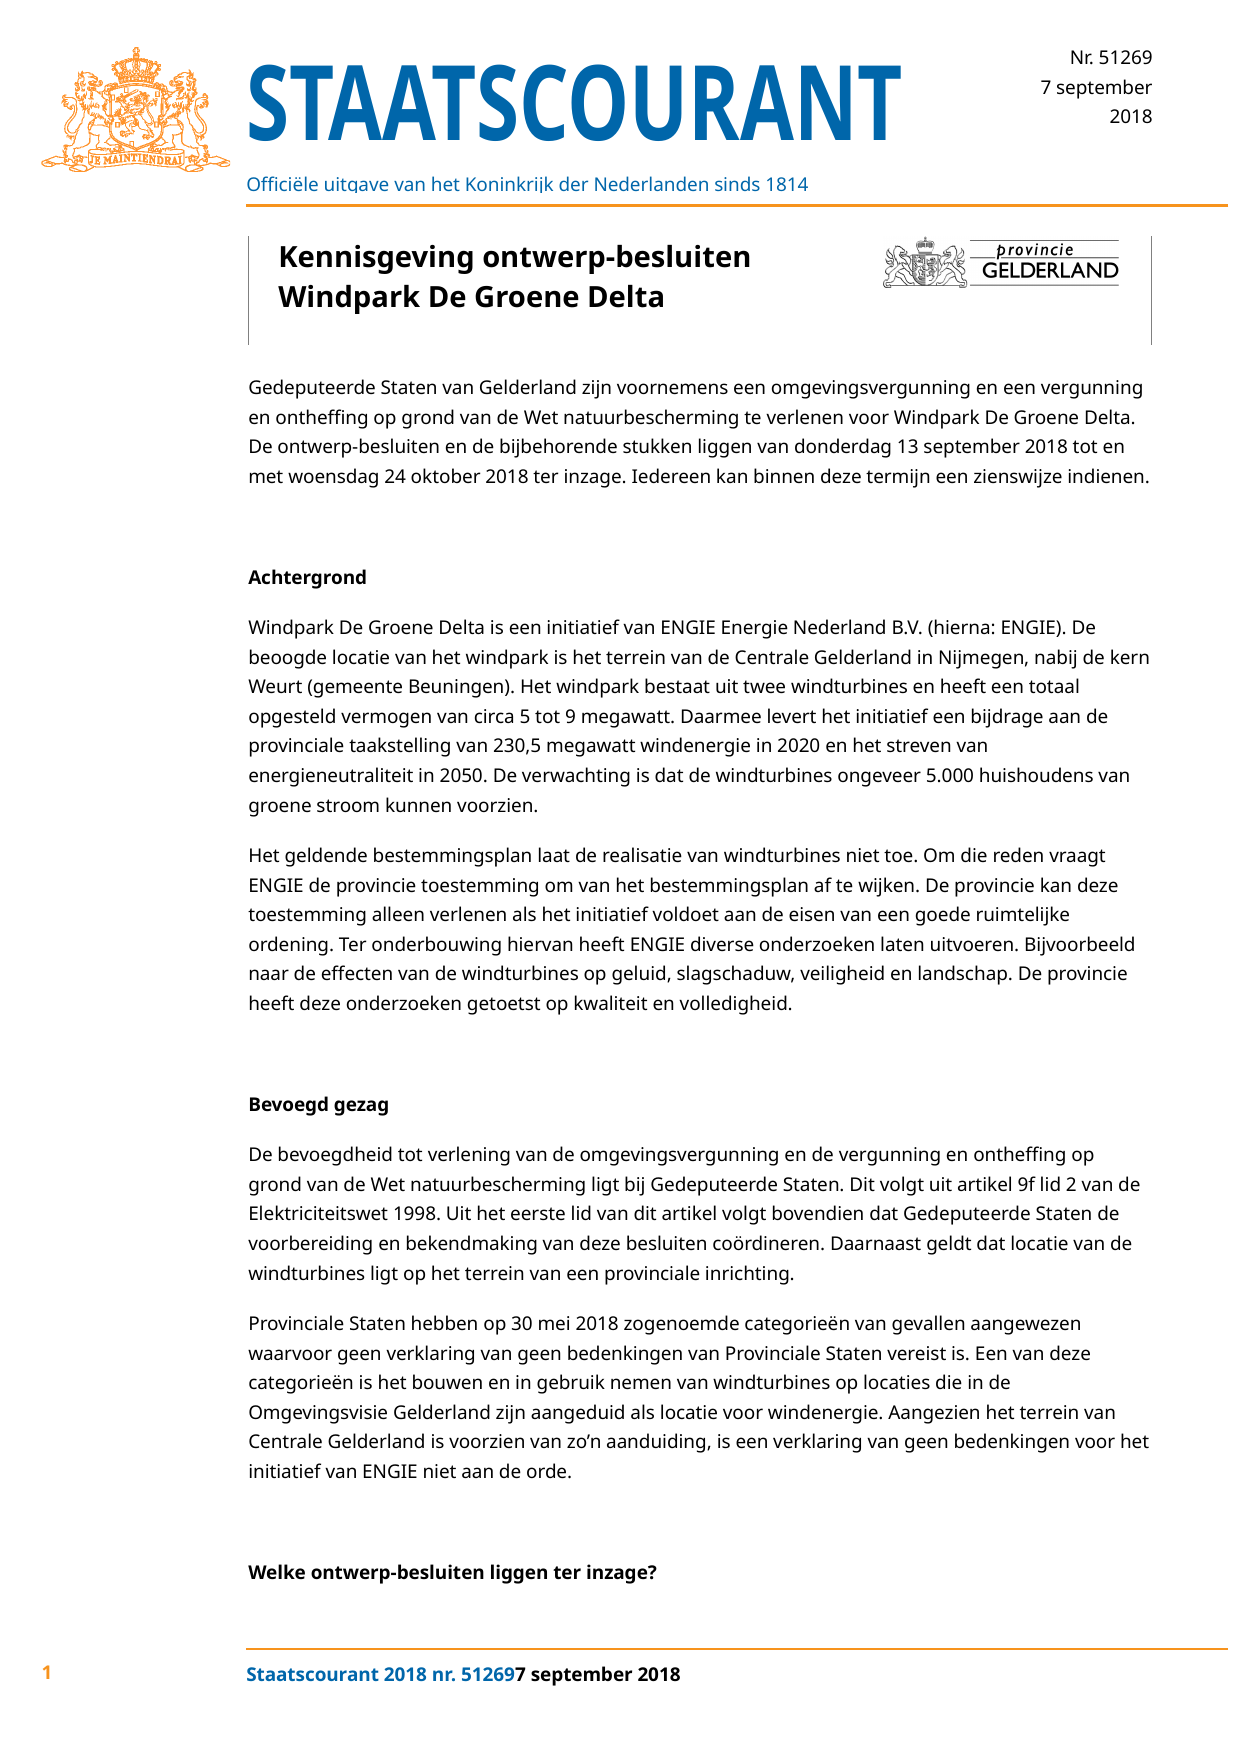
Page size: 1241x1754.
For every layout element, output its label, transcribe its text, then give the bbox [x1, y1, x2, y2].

text Het geldende bestemmingsplan laat de realisatie van windturbines niet toe. Om die reden vraagt ENGIE de provincie toestemming om van het bestemmingsplan af te wijken. De provincie kan deze toestemming alleen verlenen als het initiatief voldoet aan de eisen van een goede ruimtelijke ordening. Ter onderbouwing hiervan heeft ENGIE diverse onderzoeken laten uitvoeren. Bijvoorbeeld naar de effecten van de windturbines op geluid, slagschaduw, veiligheid en landschap. De provincie heeft deze onderzoeken getoetst op kwaliteit en volledigheid. [248, 842, 1152, 1016]
text Gedeputeerde Staten van Gelderland zijn voornemens een omgevingsvergunning en een vergunning en ontheffing op grond van de Wet natuurbescherming te verlenen voor Windpark De Groene Delta. De ontwerp-besluiten en de bijbehorende stukken liggen van donderdag 13 september 2018 tot en met woensdag 24 oktober 2018 ter inzage. Iedereen kan binnen deze termijn een zienswijze indienen. [248, 374, 1152, 489]
text Bevoegd gezag [248, 1091, 1152, 1117]
table_header Kennisgeving ontwerp-besluiten Windpark De Groene Delta [249, 236, 850, 345]
text Windpark De Groene Delta is een initiatief van ENGIE Energie Nederland B.V. (hierna: ENGIE). De beoogde locatie van het windpark is het terrein van de Centrale Gelderland in Nijmegen, nabij de kern Weurt (gemeente Beuningen). Het windpark bestaat uit twee windturbines en heeft een totaal opgesteld vermogen van circa 5 tot 9 megawatt. Daarmee levert het initiatief een bijdrage aan de provinciale taakstelling van 230,5 megawatt windenergie in 2020 en het streven van energieneutraliteit in 2050. De verwachting is dat de windturbines ongeveer 5.000 huishoudens van groene stroom kunnen voorzien. [248, 614, 1152, 817]
text Welke ontwerp-besluiten liggen ter inzage? [248, 1559, 1152, 1584]
text Provinciale Staten hebben op 30 mei 2018 zogenoemde categorieën van gevallen aangewezen waarvoor geen verklaring van geen bedenkingen van Provinciale Staten vereist is. Een van deze categorieën is het bouwen en in gebruik nemen van windturbines op locaties die in de Omgevingsvisie Gelderland zijn aangeduid als locatie voor windenergie. Aangezien het terrein van Centrale Gelderland is voorzien van zo’n aanduiding, is een verklaring van geen bedenkingen voor het initiatief van ENGIE niet aan de orde. [248, 1310, 1152, 1484]
text De bevoegdheid tot verlening van de omgevingsvergunning en de vergunning en ontheffing op grond van de Wet natuurbescherming ligt bij Gedeputeerde Staten. Dit volgt uit artikel 9f lid 2 van de Elektriciteitswet 1998. Uit het eerste lid van dit artikel volgt bovendien dat Gedeputeerde Staten de voorbereiding en bekendmaking van deze besluiten coördineren. Daarnaast geldt dat locatie van de windturbines ligt op het terrein van een provinciale inrichting. [248, 1141, 1152, 1285]
table_header [850, 236, 1151, 345]
picture [882, 236, 1119, 290]
text Achtergrond [248, 564, 1152, 589]
picture [41, 47, 231, 172]
